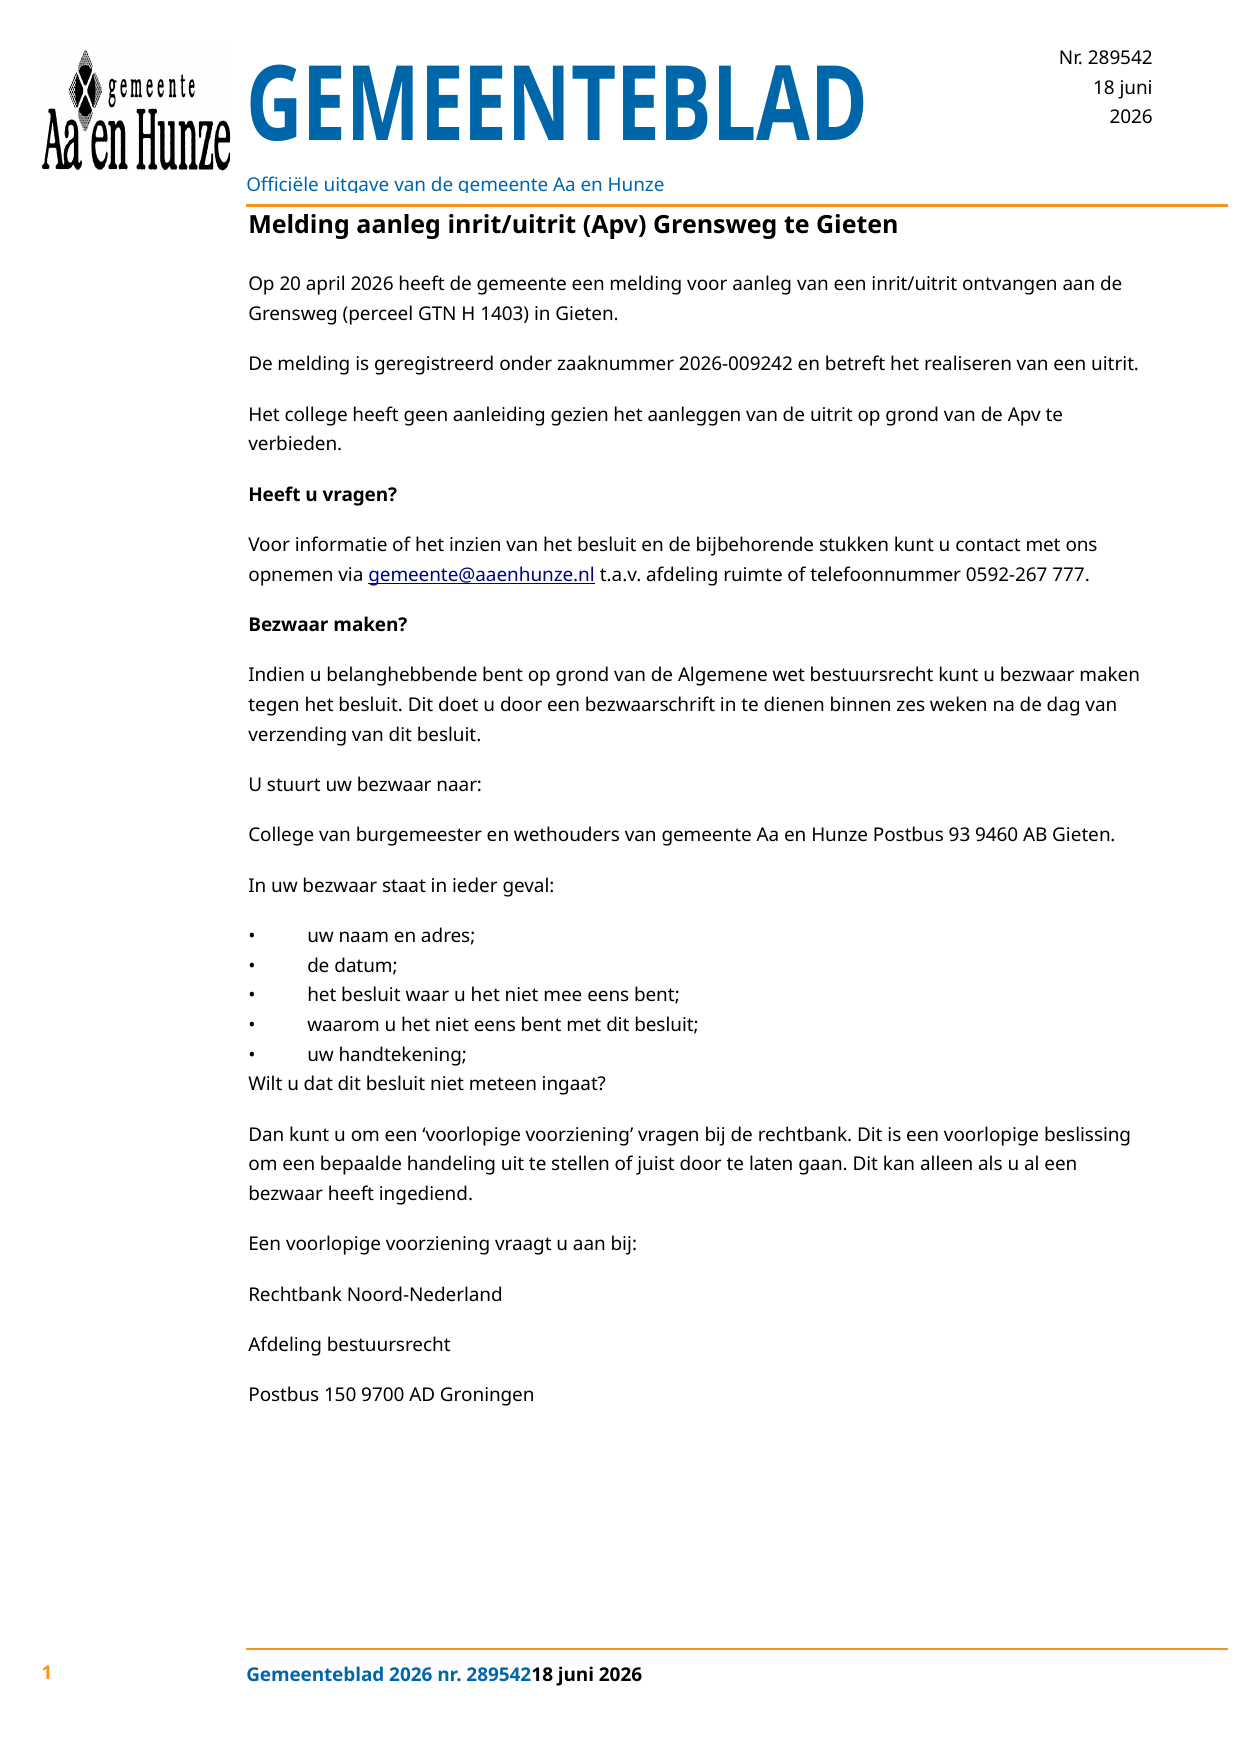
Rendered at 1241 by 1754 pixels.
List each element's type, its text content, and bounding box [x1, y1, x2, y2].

list uw naam en adres; [248, 922, 1152, 948]
text Heeft u vragen? [248, 481, 1152, 506]
picture [41, 47, 231, 172]
text Voor informatie of het inzien van het besluit en de bijbehorende stukken kunt u contact met ons opnemen via gemeente@aaenhunze.nl t.a.v. afdeling ruimte of telefoonnummer 0592-267 777. [248, 531, 1152, 586]
text Dan kunt u om een ‘voorlopige voorziening’ vragen bij de rechtbank. Dit is een voorlopige beslissing om een bepaalde handeling uit te stellen of juist door te laten gaan. Dit kan alleen als u al een bezwaar heeft ingediend. [248, 1121, 1152, 1206]
list waarom u het niet eens bent met dit besluit; [248, 1011, 1152, 1037]
text Rechtbank Noord-Nederland [248, 1281, 1152, 1306]
text U stuurt uw bezwaar naar: [248, 771, 1152, 797]
text Melding aanleg inrit/uitrit (Apv) Grensweg te Gieten [248, 207, 1152, 241]
text Afdeling bestuursrecht [248, 1331, 1152, 1357]
text Een voorlopige voorziening vraagt u aan bij: [248, 1230, 1152, 1256]
text College van burgemeester en wethouders van gemeente Aa en Hunze Postbus 93 9460 AB Gieten. [248, 822, 1152, 847]
list uw handtekening; [248, 1041, 1152, 1066]
text Indien u belanghebbende bent op grond van de Algemene wet bestuursrecht kunt u bezwaar maken tegen het besluit. Dit doet u door een bezwaarschrift in te dienen binnen zes weken na de dag van verzending van dit besluit. [248, 662, 1152, 746]
text Op 20 april 2026 heeft de gemeente een melding voor aanleg van een inrit/uitrit ontvangen aan de Grensweg (perceel GTN H 1403) in Gieten. [248, 270, 1152, 326]
text De melding is geregistreerd onder zaaknummer 2026-009242 en betreft het realiseren van een uitrit. [248, 350, 1152, 376]
text Wilt u dat dit besluit niet meteen ingaat? [248, 1070, 1152, 1096]
text Het college heeft geen aanleiding gezien het aanleggen van de uitrit op grond van de Apv te verbieden. [248, 401, 1152, 456]
text In uw bezwaar staat in ieder geval: [248, 872, 1152, 898]
list de datum; [248, 952, 1152, 978]
list het besluit waar u het niet mee eens bent; [248, 982, 1152, 1007]
text Bezwaar maken? [248, 611, 1152, 637]
text Postbus 150 9700 AD Groningen [248, 1382, 1152, 1407]
